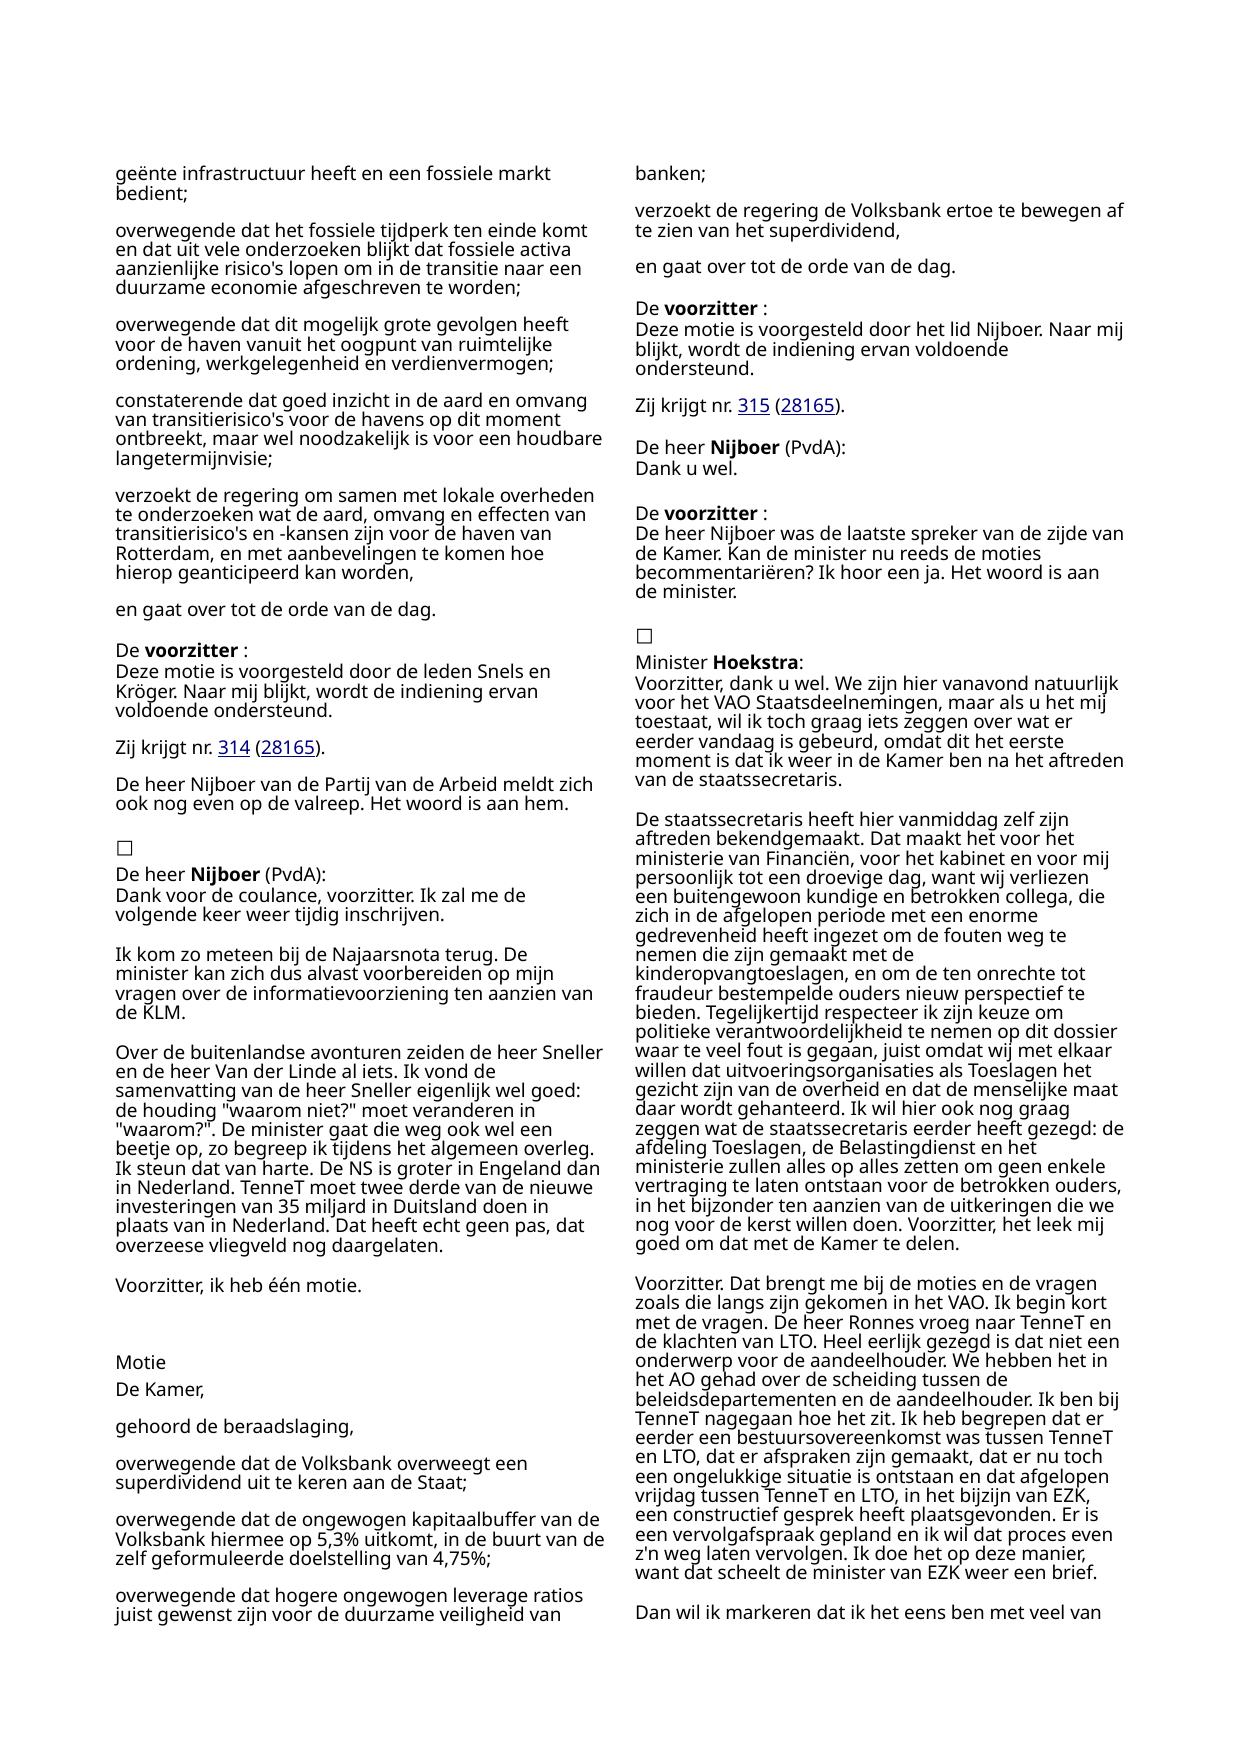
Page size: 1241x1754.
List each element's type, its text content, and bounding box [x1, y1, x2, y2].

text Voorzitter. Dat brengt me bij de moties en de vragen zoals die langs zijn gekomen in het VAO. Ik begin kort met de vragen. De heer Ronnes vroeg naar TenneT en de klachten van LTO. Heel eerlijk gezegd is dat niet een onderwerp voor de aandeelhouder. We hebben het in het AO gehad over de scheiding tussen de beleidsdepartementen en de aandeelhouder. Ik ben bij TenneT nagegaan hoe het zit. Ik heb begrepen dat er eerder een bestuursovereenkomst was tussen TenneT en LTO, dat er afspraken zijn gemaakt, dat er nu toch een ongelukkige situatie is ontstaan en dat afgelopen vrijdag tussen TenneT en LTO, in het bijzijn van EZK, een constructief gesprek heeft plaatsgevonden. Er is een vervolgafspraak gepland en ik wil dat proces even z'n weg laten vervolgen. Ik doe het op deze manier, want dat scheelt de minister van EZK weer een brief. [635, 1275, 1125, 1583]
text Deze motie is voorgesteld door het lid Nijboer. Naar mij blijkt, wordt de indiening ervan voldoende ondersteund. [635, 321, 1125, 379]
text De heer Nijboer (PvdA): [115, 861, 605, 887]
text overwegende dat dit mogelijk grote gevolgen heeft voor de haven vanuit het oogpunt van ruimtelijke ordening, werkgelegenheid en verdienvermogen; [115, 316, 605, 374]
text ⬜ [635, 623, 1125, 649]
text gehoord de beraadslaging, [115, 1418, 605, 1437]
text geënte infrastructuur heeft en een fossiele markt bedient; [115, 165, 605, 204]
text De staatssecretaris heeft hier vanmiddag zelf zijn aftreden bekendgemaakt. Dat maakt het voor het ministerie van Financiën, voor het kabinet en voor mij persoonlijk tot een droevige dag, want wij verliezen een buitengewoon kundige en betrokken collega, die zich in de afgelopen periode met een enorme gedrevenheid heeft ingezet om de fouten weg te nemen die zijn gemaakt met de kinderopvangtoeslagen, en om de ten onrechte tot fraudeur bestempelde ouders nieuw perspectief te bieden. Tegelijkertijd respecteer ik zijn keuze om politieke verantwoordelijkheid te nemen op dit dossier waar te veel fout is gegaan, juist omdat wij met elkaar willen dat uitvoeringsorganisaties als Toeslagen het gezicht zijn van de overheid en dat de menselijke maat daar wordt gehanteerd. Ik wil hier ook nog graag zeggen wat de staatssecretaris eerder heeft gezegd: de afdeling Toeslagen, de Belastingdienst en het ministerie zullen alles op alles zetten om geen enkele vertraging te laten ontstaan voor de betrokken ouders, in het bijzonder ten aanzien van de uitkeringen die we nog voor de kerst willen doen. Voorzitter, het leek mij goed om dat met de Kamer te delen. [635, 811, 1125, 1254]
text overwegende dat hogere ongewogen leverage ratios juist gewenst zijn voor de duurzame veiligheid van [115, 1587, 605, 1625]
text en gaat over tot de orde van de dag. [115, 601, 605, 620]
text Zij krijgt nr. 315 (28165). [635, 397, 1125, 416]
text en gaat over tot de orde van de dag. [635, 258, 1125, 278]
text De voorzitter : [635, 500, 1125, 525]
text De heer Nijboer van de Partij van de Arbeid meldt zich ook nog even op de valreep. Het woord is aan hem. [115, 776, 605, 814]
text Voorzitter, ik heb één motie. [115, 1277, 605, 1296]
text Motie [115, 1349, 605, 1375]
text De voorzitter : [115, 638, 605, 663]
text overwegende dat het fossiele tijdperk ten einde komt en dat uit vele onderzoeken blijkt dat fossiele activa aanzienlijke risico's lopen om in de transitie naar een duurzame economie afgeschreven te worden; [115, 222, 605, 299]
text constaterende dat goed inzicht in de aard en omvang van transitierisico's voor de havens op dit moment ontbreekt, maar wel noodzakelijk is voor een houdbare langetermijnvisie; [115, 392, 605, 469]
text De Kamer, [115, 1381, 605, 1400]
text De heer Nijboer (PvdA): [635, 434, 1125, 459]
text overwegende dat de Volksbank overweegt een superdividend uit te keren aan de Staat; [115, 1455, 605, 1493]
text Dank u wel. [635, 459, 1125, 479]
text ⬜ [115, 835, 605, 861]
text Minister Hoekstra: [635, 649, 1125, 675]
text Deze motie is voorgesteld door de leden Snels en Kröger. Naar mij blijkt, wordt de indiening ervan voldoende ondersteund. [115, 663, 605, 721]
text verzoekt de regering de Volksbank ertoe te bewegen af te zien van het superdividend, [635, 202, 1125, 241]
text Zij krijgt nr. 314 (28165). [115, 739, 605, 758]
text De voorzitter : [635, 296, 1125, 321]
text De heer Nijboer was de laatste spreker van de zijde van de Kamer. Kan de minister nu reeds de moties becommentariëren? Ik hoor een ja. Het woord is aan de minister. [635, 525, 1125, 602]
text verzoekt de regering om samen met lokale overheden te onderzoeken wat de aard, omvang en effecten van transitierisico's en -kansen zijn voor de haven van Rotterdam, en met aanbevelingen te komen hoe hierop geanticipeerd kan worden, [115, 487, 605, 583]
text Dan wil ik markeren dat ik het eens ben met veel van [635, 1604, 1125, 1623]
text overwegende dat de ongewogen kapitaalbuffer van de Volksbank hiermee op 5,3% uitkomt, in de buurt van de zelf geformuleerde doelstelling van 4,75%; [115, 1511, 605, 1569]
text banken; [635, 165, 1125, 184]
text Voorzitter, dank u wel. We zijn hier vanavond natuurlijk voor het VAO Staatsdeelnemingen, maar als u het mij toestaat, wil ik toch graag iets zeggen over wat er eerder vandaag is gebeurd, omdat dit het eerste moment is dat ik weer in de Kamer ben na het aftreden van de staatssecretaris. [635, 675, 1125, 790]
text Dank voor de coulance, voorzitter. Ik zal me de volgende keer weer tijdig inschrijven. [115, 887, 605, 925]
text Ik kom zo meteen bij de Najaarsnota terug. De minister kan zich dus alvast voorbereiden op mijn vragen over de informatievoorziening ten aanzien van de KLM. [115, 946, 605, 1023]
text Over de buitenlandse avonturen zeiden de heer Sneller en de heer Van der Linde al iets. Ik vond de samenvatting van de heer Sneller eigenlijk wel goed: de houding "waarom niet?" moet veranderen in "waarom?". De minister gaat die weg ook wel een beetje op, zo begreep ik tijdens het algemeen overleg. Ik steun dat van harte. De NS is groter in Engeland dan in Nederland. TenneT moet twee derde van de nieuwe investeringen van 35 miljard in Duitsland doen in plaats van in Nederland. Dat heeft echt geen pas, dat overzeese vliegveld nog daargelaten. [115, 1044, 605, 1256]
